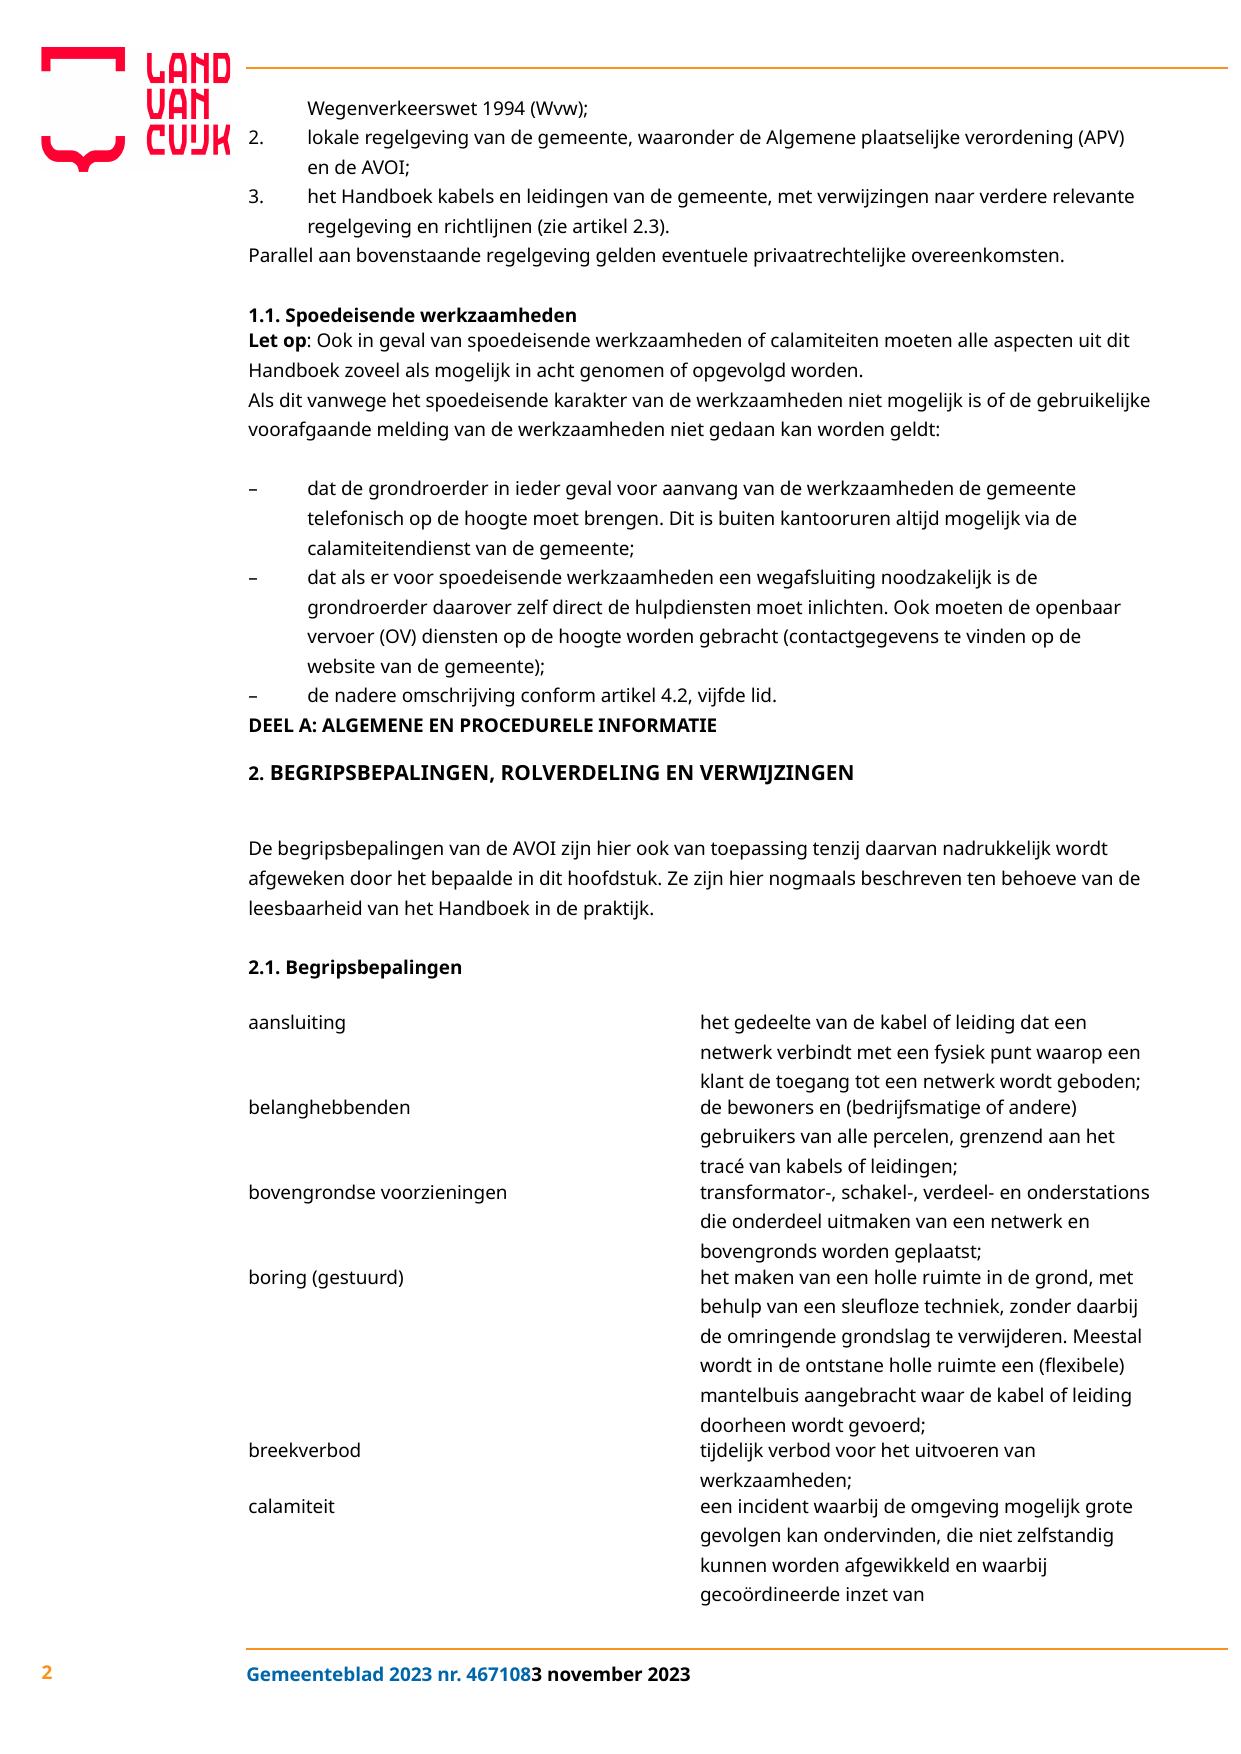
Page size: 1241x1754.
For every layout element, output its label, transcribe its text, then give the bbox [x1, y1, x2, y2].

text Als dit vanwege het spoedeisende karakter van de werkzaamheden niet mogelijk is of de gebruikelijke voorafgaande melding van de werkzaamheden niet gedaan kan worden geldt: [248, 387, 1152, 442]
table_cell boring (gestuurd) [248, 1264, 700, 1438]
table_cell een incident waarbij de omgeving mogelijk grote gevolgen kan ondervinden, die niet zelfstandig kunnen worden afgewikkeld en waarbij gecoördineerde inzet van [700, 1493, 1152, 1607]
list de nadere omschrijving conform artikel 4.2, vijfde lid. [248, 683, 1152, 708]
text Let op: Ook in geval van spoedeisende werkzaamheden of calamiteiten moeten alle aspecten uit dit Handboek zoveel als mogelijk in acht genomen of opgevolgd worden. [248, 328, 1152, 383]
list dat als er voor spoedeisende werkzaamheden een wegafsluiting noodzakelijk is de grondroerder daarover zelf direct de hulpdiensten moet inlichten. Ook moeten de openbaar vervoer (OV) diensten op de hoogte worden gebracht (contactgegevens te vinden op de website van de gemeente); [248, 564, 1152, 679]
picture [41, 47, 231, 172]
table_cell bovengrondse voorzieningen [248, 1179, 700, 1264]
text DEEL A: ALGEMENE EN PROCEDURELE INFORMATIE [248, 712, 1152, 738]
list het Handboek kabels en leidingen van de gemeente, met verwijzingen naar verdere relevante regelgeving en richtlijnen (zie artikel 2.3). [248, 183, 1152, 239]
text 1.1. Spoedeisende werkzaamheden [248, 302, 1152, 328]
list dat de grondroerder in ieder geval voor aanvang van de werkzaamheden de gemeente telefonisch op de hoogte moet brengen. Dit is buiten kantooruren altijd mogelijk via de calamiteitendienst van de gemeente; [248, 476, 1152, 560]
table_header aansluiting [248, 1009, 700, 1094]
table_cell transformator-, schakel-, verdeel- en onderstations die onderdeel uitmaken van een netwerk en bovengronds worden geplaatst; [700, 1179, 1152, 1264]
list lokale regelgeving van de gemeente, waaronder de Algemene plaatselijke verordening (APV) en de AVOI; [248, 124, 1152, 180]
text De begripsbepalingen van de AVOI zijn hier ook van toepassing tenzij daarvan nadrukkelijk wordt afgeweken door het bepaalde in dit hoofdstuk. Ze zijn hier nogmaals beschreven ten behoeve van de leesbaarheid van het Handboek in de praktijk. [248, 836, 1152, 920]
table_cell calamiteit [248, 1493, 700, 1607]
text 2.1. Begripsbepalingen [248, 954, 1152, 979]
table_cell belanghebbenden [248, 1094, 700, 1179]
table_header het gedeelte van de kabel of leiding dat een netwerk verbindt met een fysiek punt waarop een klant de toegang tot een netwerk wordt geboden; [700, 1009, 1152, 1094]
list Wegenverkeerswet 1994 (Wvw); [248, 95, 1152, 121]
table_cell breekverbod [248, 1438, 700, 1493]
table_cell de bewoners en (bedrijfsmatige of andere) gebruikers van alle percelen, grenzend aan het tracé van kabels of leidingen; [700, 1094, 1152, 1179]
table_cell het maken van een holle ruimte in de grond, met behulp van een sleufloze techniek, zonder daarbij de omringende grondslag te verwijderen. Meestal wordt in de ontstane holle ruimte een (flexibele) mantelbuis aangebracht waar de kabel of leiding doorheen wordt gevoerd; [700, 1264, 1152, 1438]
text Parallel aan bovenstaande regelgeving gelden eventuele privaatrechtelijke overeenkomsten. [248, 243, 1152, 268]
text 2. BEGRIPSBEPALINGEN, ROLVERDELING EN VERWIJZINGEN [248, 758, 1152, 786]
table_cell tijdelijk verbod voor het uitvoeren van werkzaamheden; [700, 1438, 1152, 1493]
